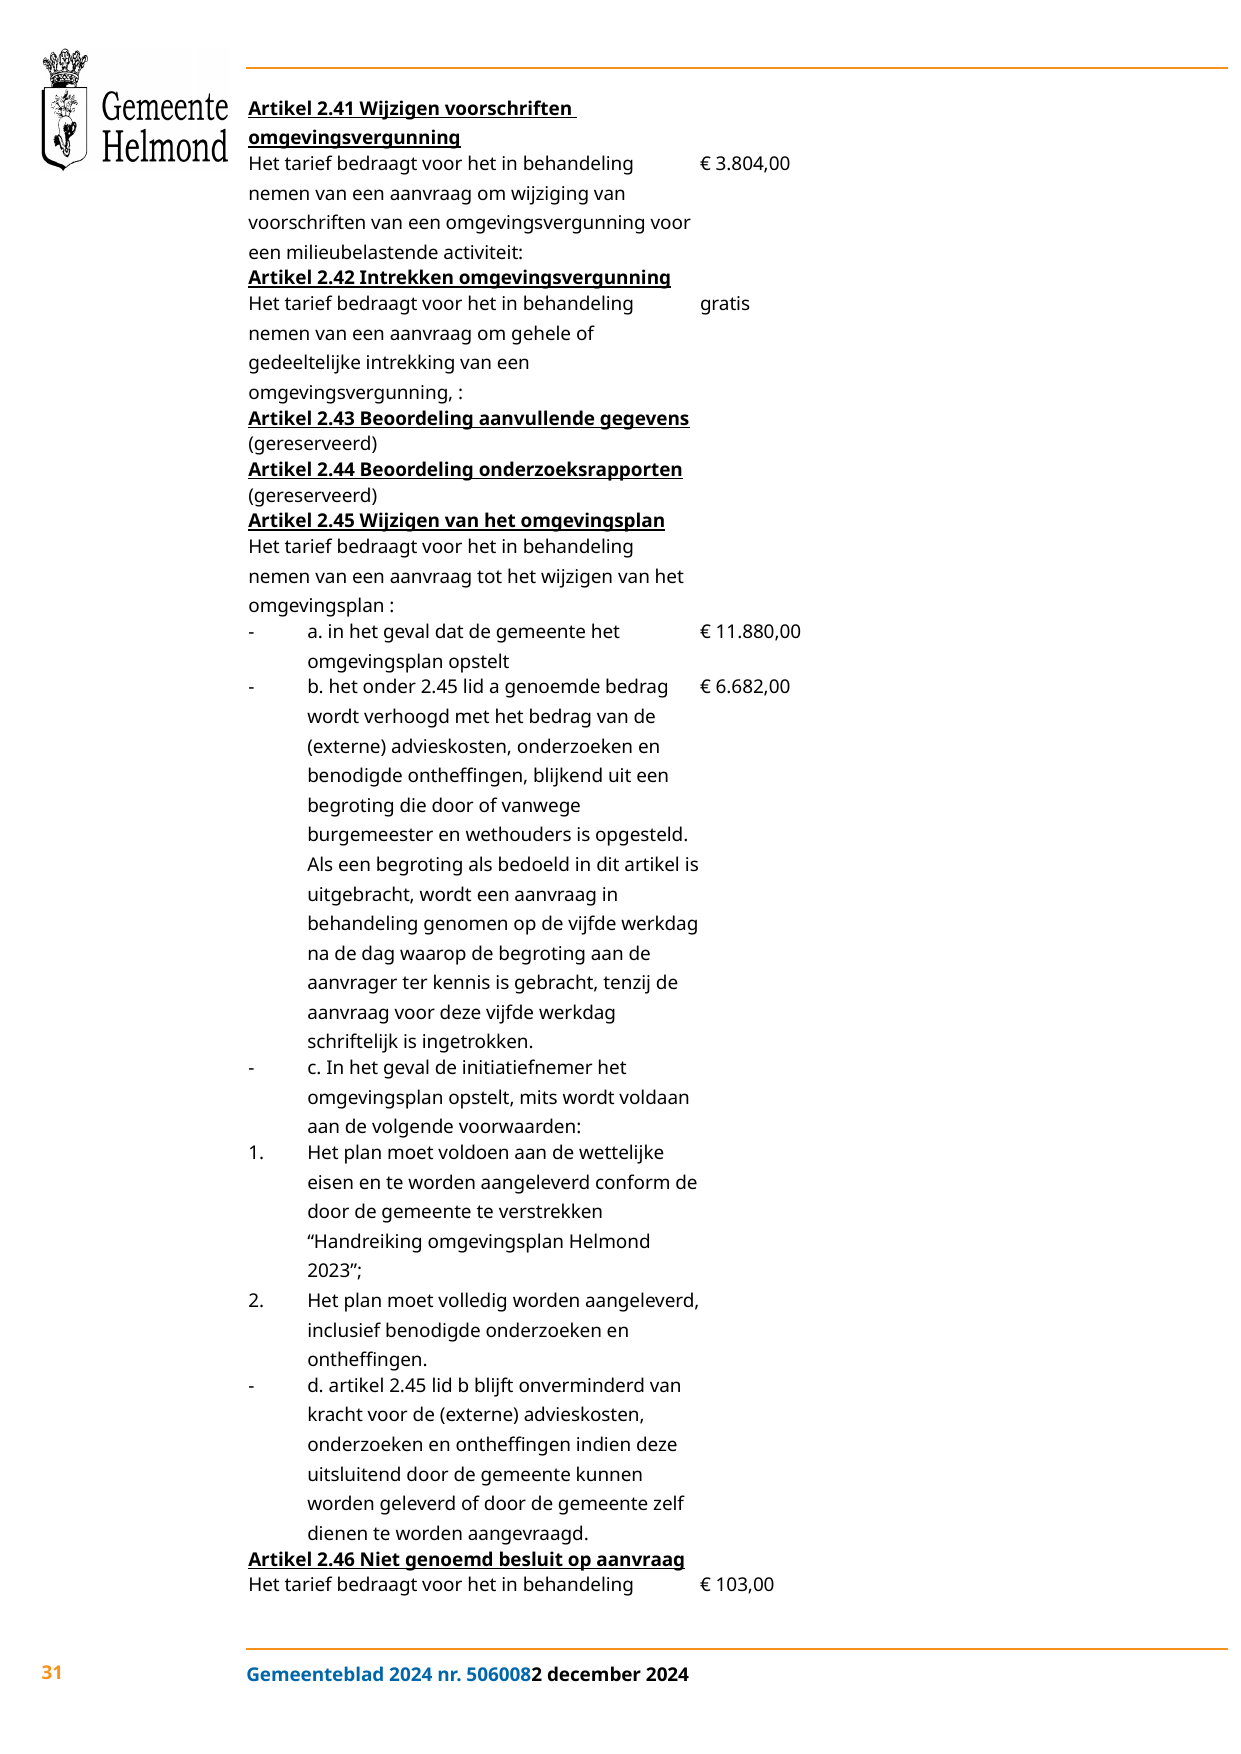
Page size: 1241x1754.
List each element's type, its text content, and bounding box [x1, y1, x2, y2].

table_cell [700, 1054, 1152, 1139]
table_cell [700, 1546, 1152, 1571]
table_cell [700, 95, 1152, 150]
table_cell Het tarief bedraagt voor het in behandeling nemen van een aanvraag tot het wijzigen van het omgevingsplan : [248, 534, 700, 618]
table_cell [700, 1139, 1152, 1372]
table_cell Artikel 2.46 Niet genoemd besluit op aanvraag [248, 1546, 700, 1571]
table_cell Artikel 2.43 Beoordeling aanvullende gegevens [248, 405, 700, 431]
table_cell (gereserveerd) [248, 431, 700, 456]
table_cell [700, 508, 1152, 533]
table_cell [700, 265, 1152, 290]
table_cell Artikel 2.41 Wijzigen voorschriften omgevingsvergunning [248, 95, 700, 150]
table_cell gratis [700, 290, 1152, 405]
table_cell a. in het geval dat de gemeente het omgevingsplan opstelt [248, 618, 700, 674]
table_cell Artikel 2.45 Wijzigen van het omgevingsplan [248, 508, 700, 533]
table_cell € 11.880,00 [700, 618, 1152, 674]
table_cell € 103,00 [700, 1571, 1152, 1597]
table_cell [700, 534, 1152, 618]
table_cell [700, 456, 1152, 482]
table_cell Het plan moet voldoen aan de wettelijke eisen en te worden aangeleverd conform de door de gemeente te verstrekken “Handreiking omgevingsplan Helmond 2023”; Het plan moet volledig worden aangeleverd, inclusief benodigde onderzoeken en ontheffingen. [248, 1139, 700, 1372]
table_cell Het tarief bedraagt voor het in behandeling nemen van een aanvraag om wijziging van voorschriften van een omgevingsvergunning voor een milieubelastende activiteit: [248, 150, 700, 264]
table_cell [700, 482, 1152, 508]
table_cell [700, 431, 1152, 456]
table_cell b. het onder 2.45 lid a genoemde bedrag wordt verhoogd met het bedrag van de (externe) advieskosten, onderzoeken en benodigde ontheffingen, blijkend uit een begroting die door of vanwege burgemeester en wethouders is opgesteld. Als een begroting als bedoeld in dit artikel is uitgebracht, wordt een aanvraag in behandeling genomen op de vijfde werkdag na de dag waarop de begroting aan de aanvrager ter kennis is gebracht, tenzij de aanvraag voor deze vijfde werkdag schriftelijk is ingetrokken. [248, 674, 700, 1054]
table_cell € 3.804,00 [700, 150, 1152, 264]
table_cell € 6.682,00 [700, 674, 1152, 1054]
table_cell [700, 405, 1152, 431]
table_cell Artikel 2.44 Beoordeling onderzoeksrapporten [248, 456, 700, 482]
picture [41, 47, 231, 172]
table_cell c. In het geval de initiatiefnemer het omgevingsplan opstelt, mits wordt voldaan aan de volgende voorwaarden: [248, 1054, 700, 1139]
table_cell Artikel 2.42 Intrekken omgevingsvergunning [248, 265, 700, 290]
table_cell Het tarief bedraagt voor het in behandeling nemen van een aanvraag om gehele of gedeeltelijke intrekking van een omgevingsvergunning, : [248, 290, 700, 405]
table_cell [700, 1372, 1152, 1546]
table_cell (gereserveerd) [248, 482, 700, 508]
table_cell d. artikel 2.45 lid b blijft onverminderd van kracht voor de (externe) advieskosten, onderzoeken en ontheffingen indien deze uitsluitend door de gemeente kunnen worden geleverd of door de gemeente zelf dienen te worden aangevraagd. [248, 1372, 700, 1546]
table_cell Het tarief bedraagt voor het in behandeling [248, 1571, 700, 1597]
